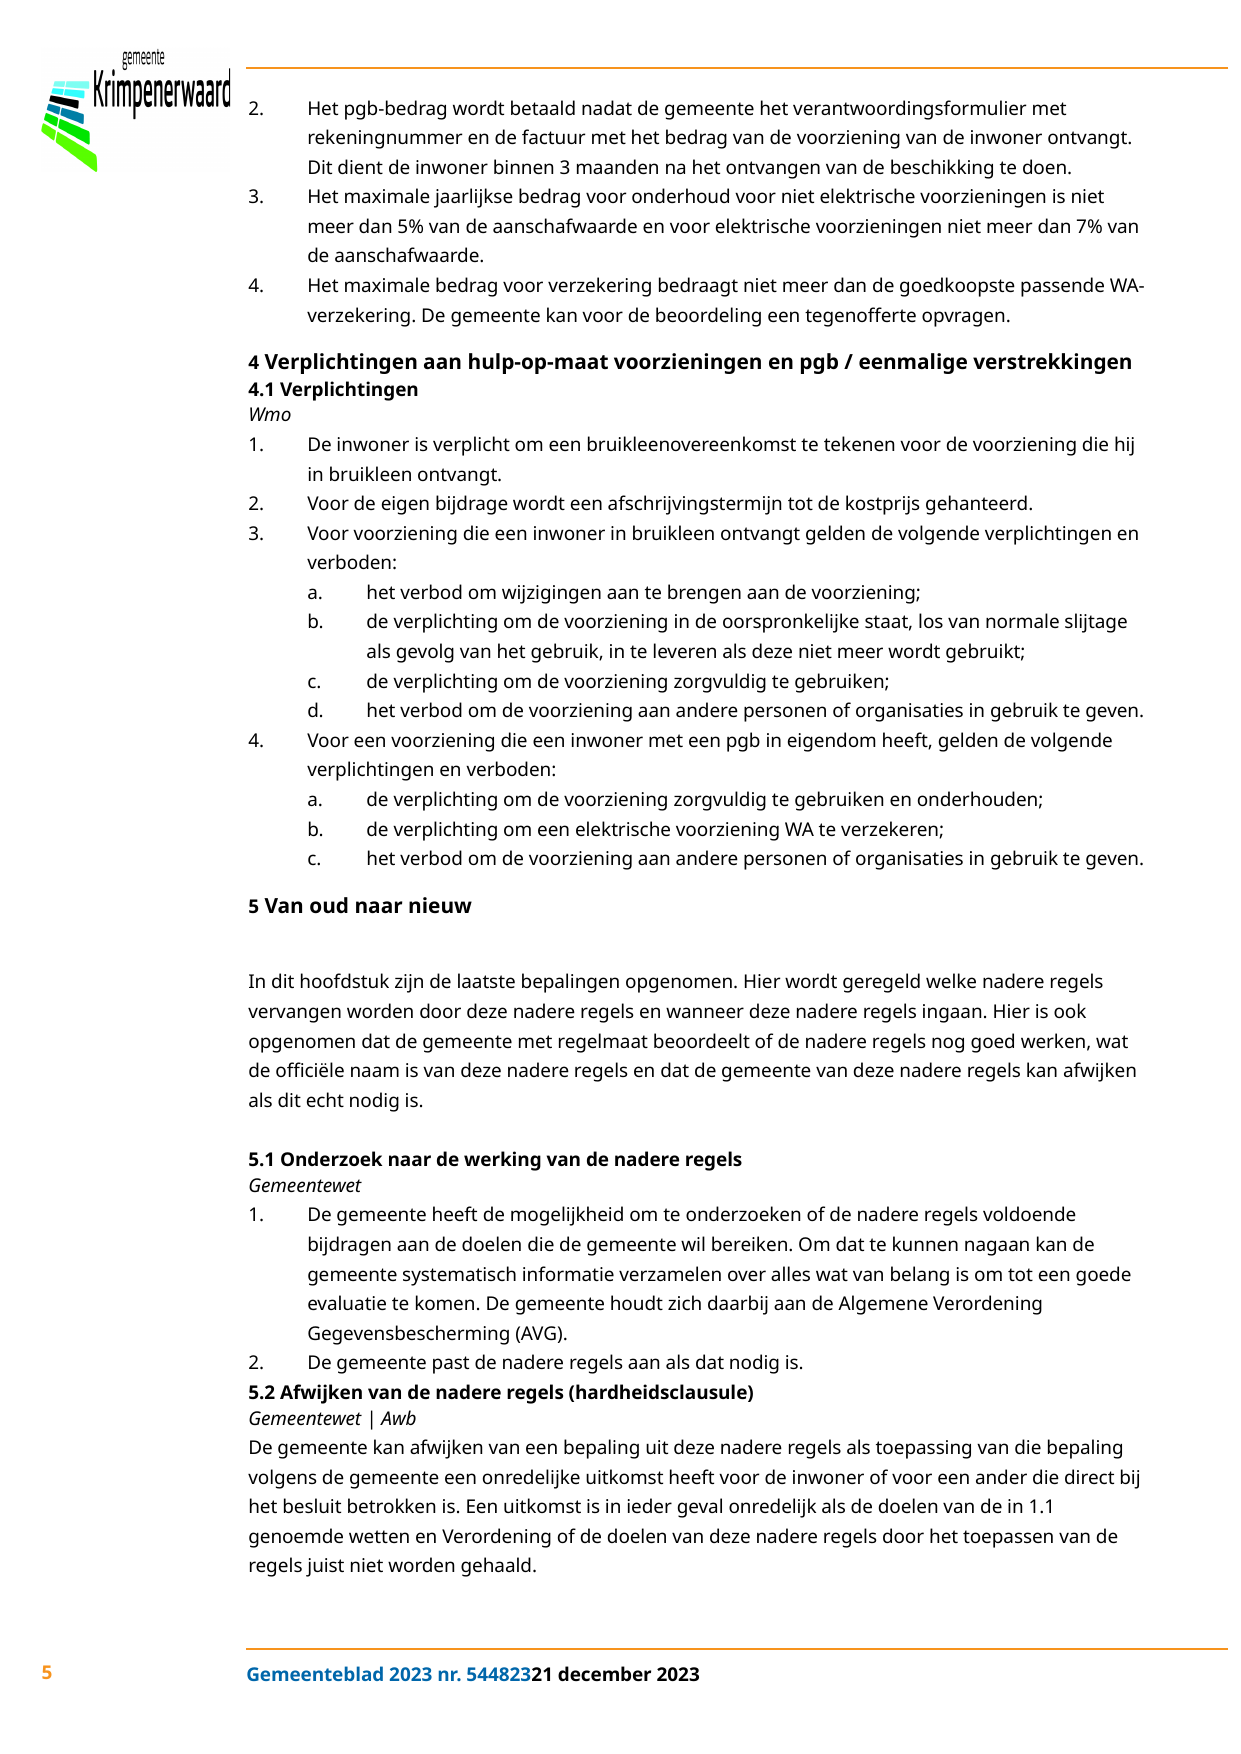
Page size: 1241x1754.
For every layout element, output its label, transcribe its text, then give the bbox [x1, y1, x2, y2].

list de verplichting om de voorziening zorgvuldig te gebruiken; [307, 668, 1152, 694]
list Het pgb-bedrag wordt betaald nadat de gemeente het verantwoordingsformulier met rekeningnummer en de factuur met het bedrag van de voorziening van de inwoner ontvangt. Dit dient de inwoner binnen 3 maanden na het ontvangen van de beschikking te doen. [248, 95, 1152, 180]
text 4 Verplichtingen aan hulp-op-maat voorzieningen en pgb / eenmalige verstrekkingen [248, 347, 1152, 376]
list het verbod om wijzigingen aan te brengen aan de voorziening; [307, 579, 1152, 605]
text 5.1 Onderzoek naar de werking van de nadere regels [248, 1146, 1152, 1172]
list Het maximale bedrag voor verzekering bedraagt niet meer dan de goedkoopste passende WA-verzekering. De gemeente kan voor de beoordeling een tegenofferte opvragen. [248, 272, 1152, 328]
list De inwoner is verplicht om een bruikleenovereenkomst te tekenen voor de voorziening die hij in bruikleen ontvangt. [248, 431, 1152, 487]
text Gemeentewet [248, 1172, 1152, 1198]
list De gemeente heeft de mogelijkheid om te onderzoeken of de nadere regels voldoende bijdragen aan de doelen die de gemeente wil bereiken. Om dat te kunnen nagaan kan de gemeente systematisch informatie verzamelen over alles wat van belang is om tot een goede evaluatie te komen. De gemeente houdt zich daarbij aan de Algemene Verordening Gegevensbescherming (AVG). [248, 1202, 1152, 1346]
text 5 Van oud naar nieuw [248, 891, 1152, 919]
text Wmo [248, 402, 1152, 427]
text De gemeente kan afwijken van een bepaling uit deze nadere regels als toepassing van die bepaling volgens de gemeente een onredelijke uitkomst heeft voor de inwoner of voor een ander die direct bij het besluit betrokken is. Een uitkomst is in ieder geval onredelijk als de doelen van de in 1.1 genoemde wetten en Verordening of de doelen van deze nadere regels door het toepassen van de regels juist niet worden gehaald. [248, 1434, 1152, 1578]
text 5.2 Afwijken van de nadere regels (hardheidsclausule) [248, 1379, 1152, 1405]
list Voor voorziening die een inwoner in bruikleen ontvangt gelden de volgende verplichtingen en verboden: [248, 520, 1152, 575]
list Het maximale jaarlijkse bedrag voor onderhoud voor niet elektrische voorzieningen is niet meer dan 5% van de aanschafwaarde en voor elektrische voorzieningen niet meer dan 7% van de aanschafwaarde. [248, 183, 1152, 268]
list de verplichting om de voorziening zorgvuldig te gebruiken en onderhouden; [307, 786, 1152, 812]
text 4.1 Verplichtingen [248, 376, 1152, 402]
list de verplichting om de voorziening in de oorspronkelijke staat, los van normale slijtage als gevolg van het gebruik, in te leveren als deze niet meer wordt gebruikt; [307, 609, 1152, 664]
list het verbod om de voorziening aan andere personen of organisaties in gebruik te geven. [307, 697, 1152, 723]
picture [41, 47, 231, 172]
text In dit hoofdstuk zijn de laatste bepalingen opgenomen. Hier wordt geregeld welke nadere regels vervangen worden door deze nadere regels en wanneer deze nadere regels ingaan. Hier is ook opgenomen dat de gemeente met regelmaat beoordeelt of de nadere regels nog goed werken, wat de officiële naam is van deze nadere regels en dat de gemeente van deze nadere regels kan afwijken als dit echt nodig is. [248, 969, 1152, 1113]
text Gemeentewet | Awb [248, 1405, 1152, 1431]
list Voor de eigen bijdrage wordt een afschrijvingstermijn tot de kostprijs gehanteerd. [248, 490, 1152, 516]
list de verplichting om een elektrische voorziening WA te verzekeren; [307, 816, 1152, 842]
list het verbod om de voorziening aan andere personen of organisaties in gebruik te geven. [307, 845, 1152, 871]
list Voor een voorziening die een inwoner met een pgb in eigendom heeft, gelden de volgende verplichtingen en verboden: [248, 727, 1152, 782]
list De gemeente past de nadere regels aan als dat nodig is. [248, 1349, 1152, 1375]
